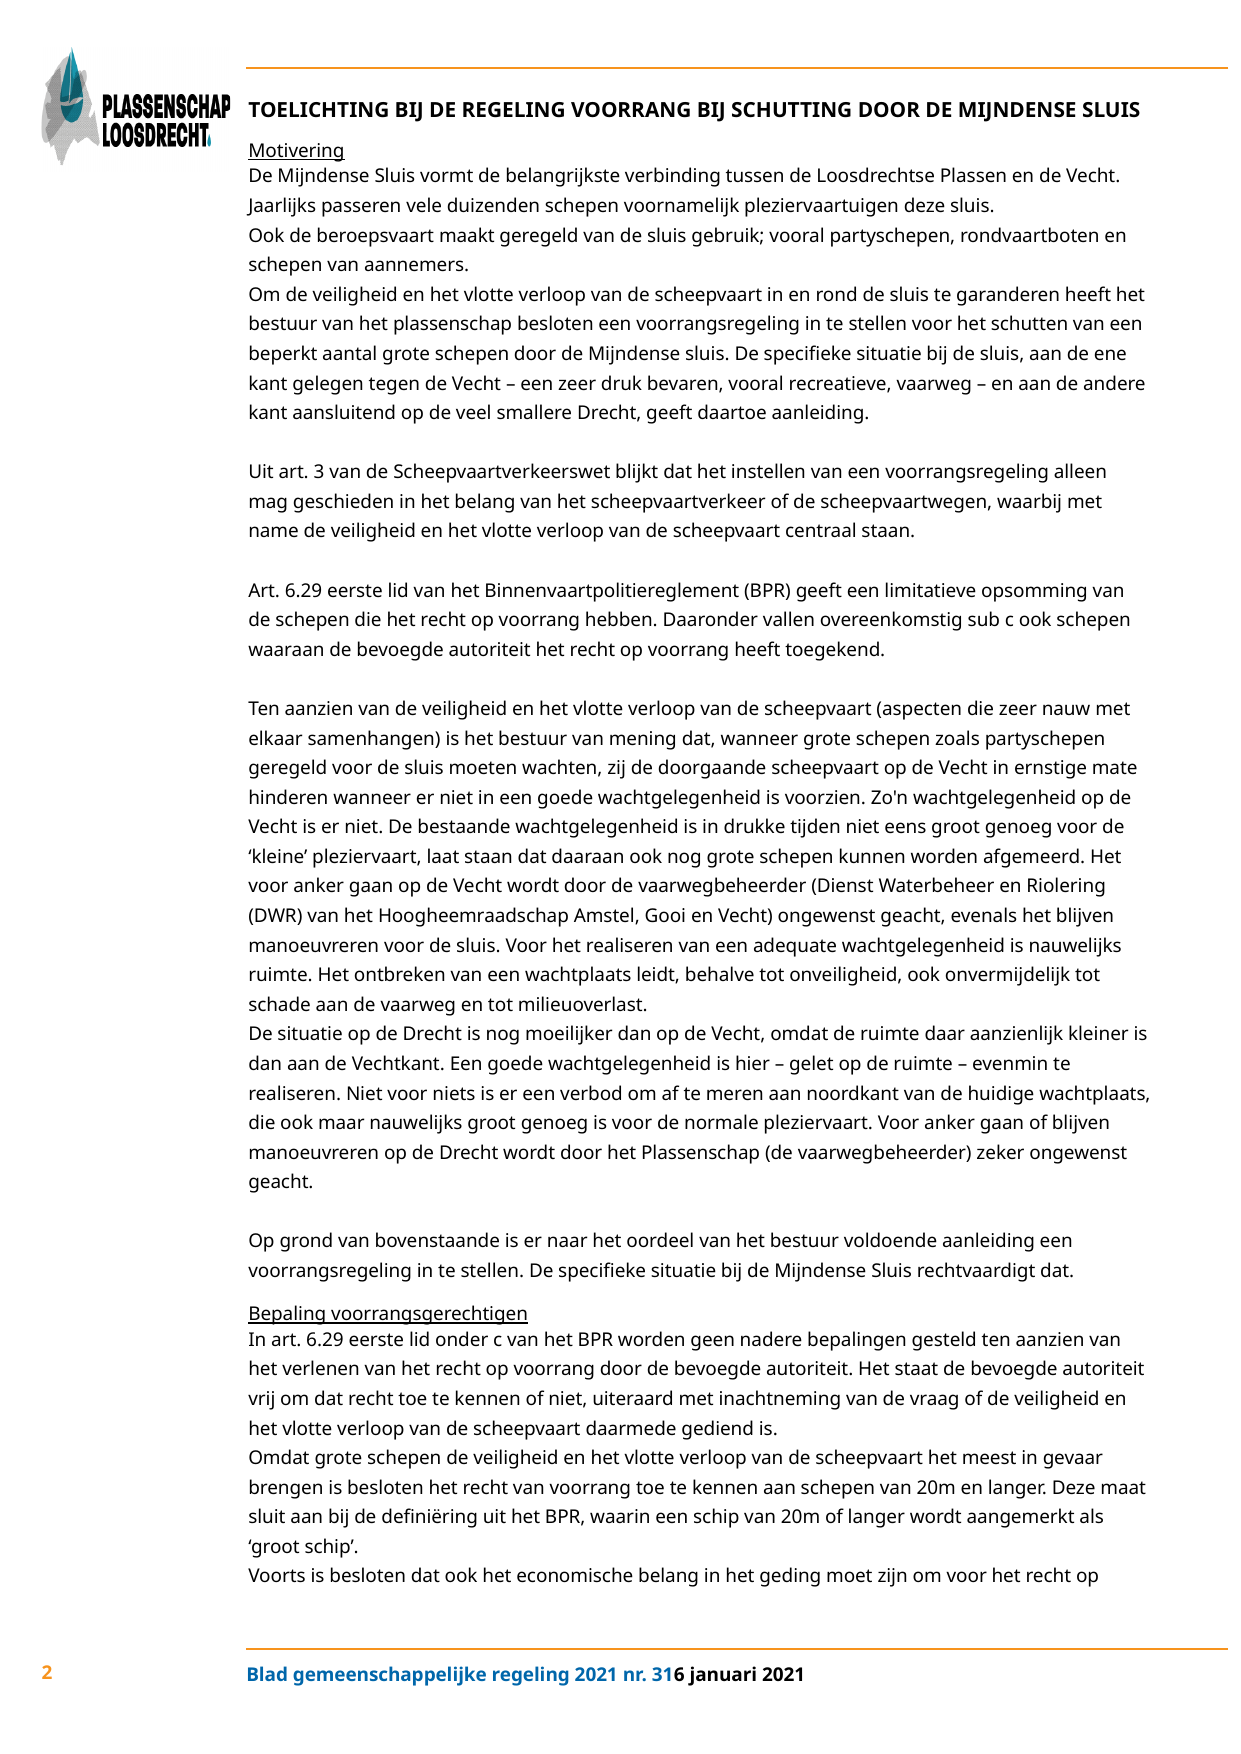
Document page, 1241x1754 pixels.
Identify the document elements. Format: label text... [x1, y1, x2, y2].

text Omdat grote schepen de veiligheid en het vlotte verloop van de scheepvaart het meest in gevaar brengen is besloten het recht van voorrang toe te kennen aan schepen van 20m en langer. Deze maat sluit aan bij de definiëring uit het BPR, waarin een schip van 20m of langer wordt aangemerkt als ‘groot schip’. [248, 1444, 1152, 1559]
text Ten aanzien van de veiligheid en het vlotte verloop van de scheepvaart (aspecten die zeer nauw met elkaar samenhangen) is het bestuur van mening dat, wanneer grote schepen zoals partyschepen geregeld voor de sluis moeten wachten, zij de doorgaande scheepvaart op de Vecht in ernstige mate hinderen wanneer er niet in een goede wachtgelegenheid is voorzien. Zo'n wachtgelegenheid op de Vecht is er niet. De bestaande wachtgelegenheid is in drukke tijden niet eens groot genoeg voor de ‘kleine’ pleziervaart, laat staan dat daaraan ook nog grote schepen kunnen worden afgemeerd. Het voor anker gaan op de Vecht wordt door de vaarwegbeheerder (Dienst Waterbeheer en Riolering (DWR) van het Hoogheemraadschap Amstel, Gooi en Vecht) ongewenst geacht, evenals het blijven manoeuvreren voor de sluis. Voor het realiseren van een adequate wachtgelegenheid is nauwelijks ruimte. Het ontbreken van een wachtplaats leidt, behalve tot onveiligheid, ook onvermijdelijk tot schade aan de vaarweg en tot milieuoverlast. [248, 695, 1152, 1017]
text De Mijndense Sluis vormt de belangrijkste verbinding tussen de Loosdrechtse Plassen en de Vecht. Jaarlijks passeren vele duizenden schepen voornamelijk pleziervaartuigen deze sluis. [248, 163, 1152, 218]
text In art. 6.29 eerste lid onder c van het BPR worden geen nadere bepalingen gesteld ten aanzien van het verlenen van het recht op voorrang door de bevoegde autoriteit. Het staat de bevoegde autoriteit vrij om dat recht toe te kennen of niet, uiteraard met inachtneming van de vraag of de veiligheid en het vlotte verloop van de scheepvaart daarmede gediend is. [248, 1326, 1152, 1441]
picture [41, 47, 231, 172]
text Voorts is besloten dat ook het economische belang in het geding moet zijn om voor het recht op [248, 1563, 1152, 1588]
text Bepaling voorrangsgerechtigen [248, 1300, 1152, 1326]
text Uit art. 3 van de Scheepvaartverkeerswet blijkt dat het instellen van een voorrangsregeling alleen mag geschieden in het belang van het scheepvaartverkeer of de scheepvaartwegen, waarbij met name de veiligheid en het vlotte verloop van de scheepvaart centraal staan. [248, 458, 1152, 543]
text Om de veiligheid en het vlotte verloop van de scheepvaart in en rond de sluis te garanderen heeft het bestuur van het plassenschap besloten een voorrangsregeling in te stellen voor het schutten van een beperkt aantal grote schepen door de Mijndense sluis. De specifieke situatie bij de sluis, aan de ene kant gelegen tegen de Vecht – een zeer druk bevaren, vooral recreatieve, vaarweg – en aan de andere kant aansluitend op de veel smallere Drecht, geeft daartoe aanleiding. [248, 281, 1152, 425]
text De situatie op de Drecht is nog moeilijker dan op de Vecht, omdat de ruimte daar aanzienlijk kleiner is dan aan de Vechtkant. Een goede wachtgelegenheid is hier – gelet op de ruimte – evenmin te realiseren. Niet voor niets is er een verbod om af te meren aan noordkant van de huidige wachtplaats, die ook maar nauwelijks groot genoeg is voor de normale pleziervaart. Voor anker gaan of blijven manoeuvreren op de Drecht wordt door het Plassenschap (de vaarwegbeheerder) zeker ongewenst geacht. [248, 1021, 1152, 1194]
text Op grond van bovenstaande is er naar het oordeel van het bestuur voldoende aanleiding een voorrangsregeling in te stellen. De specifieke situatie bij de Mijndense Sluis rechtvaardigt dat. [248, 1228, 1152, 1283]
text Motivering [248, 137, 1152, 163]
text Ook de beroepsvaart maakt geregeld van de sluis gebruik; vooral partyschepen, rondvaartboten en schepen van aannemers. [248, 222, 1152, 277]
text TOELICHTING BIJ DE REGELING VOORRANG BIJ SCHUTTING DOOR DE MIJNDENSE SLUIS [248, 95, 1152, 123]
text Art. 6.29 eerste lid van het Binnenvaartpolitiereglement (BPR) geeft een limitatieve opsomming van de schepen die het recht op voorrang hebben. Daaronder vallen overeenkomstig sub c ook schepen waaraan de bevoegde autoriteit het recht op voorrang heeft toegekend. [248, 577, 1152, 662]
